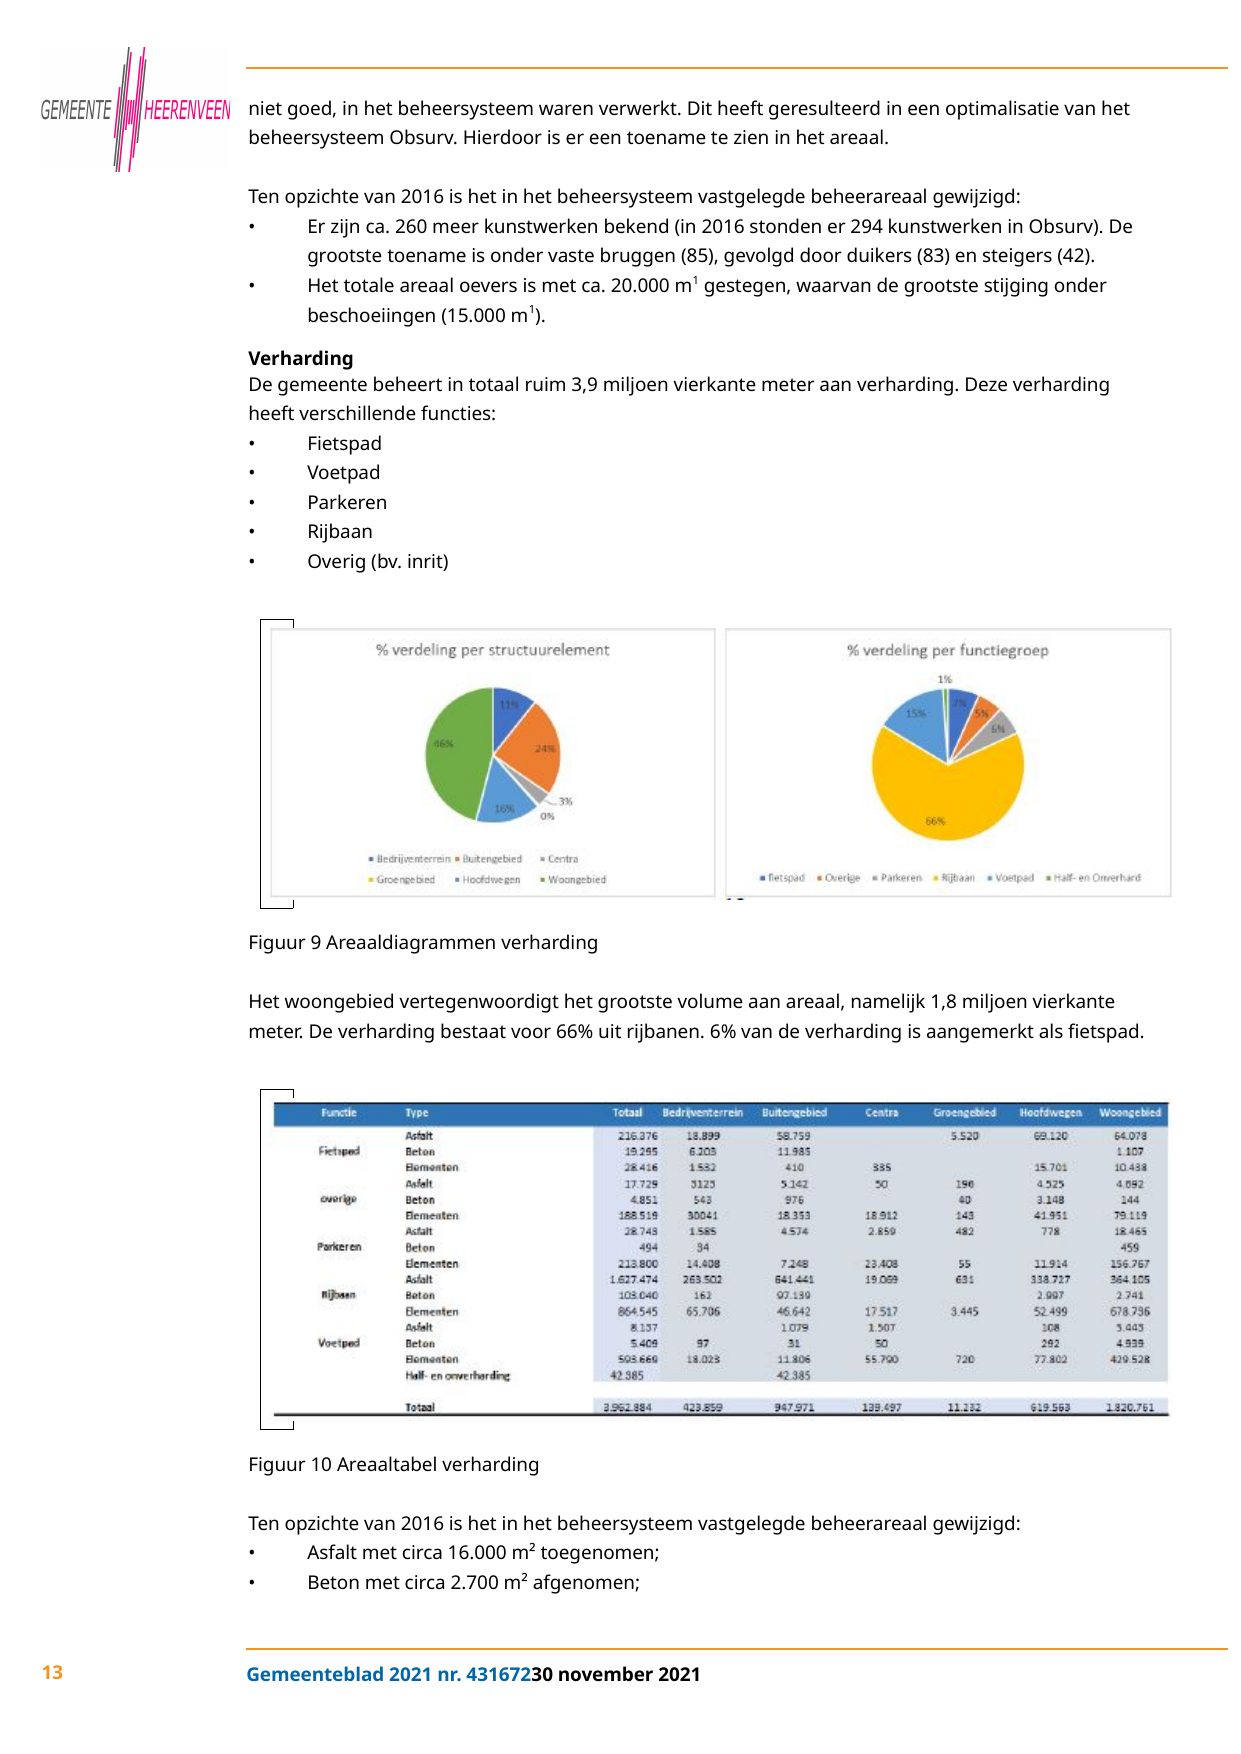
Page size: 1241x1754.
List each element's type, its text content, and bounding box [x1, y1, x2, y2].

text Verharding [248, 345, 1152, 371]
text Ten opzichte van 2016 is het in het beheersysteem vastgelegde beheerareaal gewijzigd: [248, 183, 1152, 209]
list Overig (bv. inrit) [248, 548, 1152, 574]
list Het totale areaal oevers is met ca. 20.000 m1 gestegen, waarvan de grootste stijging onder beschoeiingen (15.000 m1). [248, 272, 1152, 328]
list Er zijn ca. 260 meer kunstwerken bekend (in 2016 stonden er 294 kunstwerken in Obsurv). De grootste toename is onder vaste bruggen (85), gevolgd door duikers (83) en steigers (42). [248, 213, 1152, 268]
list Beton met circa 2.700 m² afgenomen; [248, 1569, 1152, 1595]
list Rijbaan [248, 519, 1152, 544]
text Het woongebied vertegenwoordigt het grootste volume aan areaal, namelijk 1,8 miljoen vierkante meter. De verharding bestaat voor 66% uit rijbanen. 6% van de verharding is aangemerkt als fietspad. [248, 989, 1152, 1044]
text De gemeente beheert in totaal ruim 3,9 miljoen vierkante meter aan verharding. Deze verharding heeft verschillende functies: [248, 371, 1152, 426]
list Fietspad [248, 430, 1152, 456]
list Parkeren [248, 489, 1152, 515]
list Asfalt met circa 16.000 m² toegenomen; [248, 1539, 1152, 1565]
picture [41, 47, 231, 172]
picture [268, 628, 1173, 900]
text Figuur 10 Areaaltabel verharding [248, 1451, 1152, 1477]
text Figuur 9 Areaaldiagrammen verharding [248, 929, 1152, 955]
text Ten opzichte van 2016 is het in het beheersysteem vastgelegde beheerareaal gewijzigd: [248, 1510, 1152, 1536]
text niet goed, in het beheersysteem waren verwerkt. Dit heeft geresulteerd in een optimalisatie van het beheersysteem Obsurv. Hierdoor is er een toename te zien in het areaal. [248, 95, 1152, 150]
list Voetpad [248, 459, 1152, 485]
picture [268, 1098, 1173, 1421]
